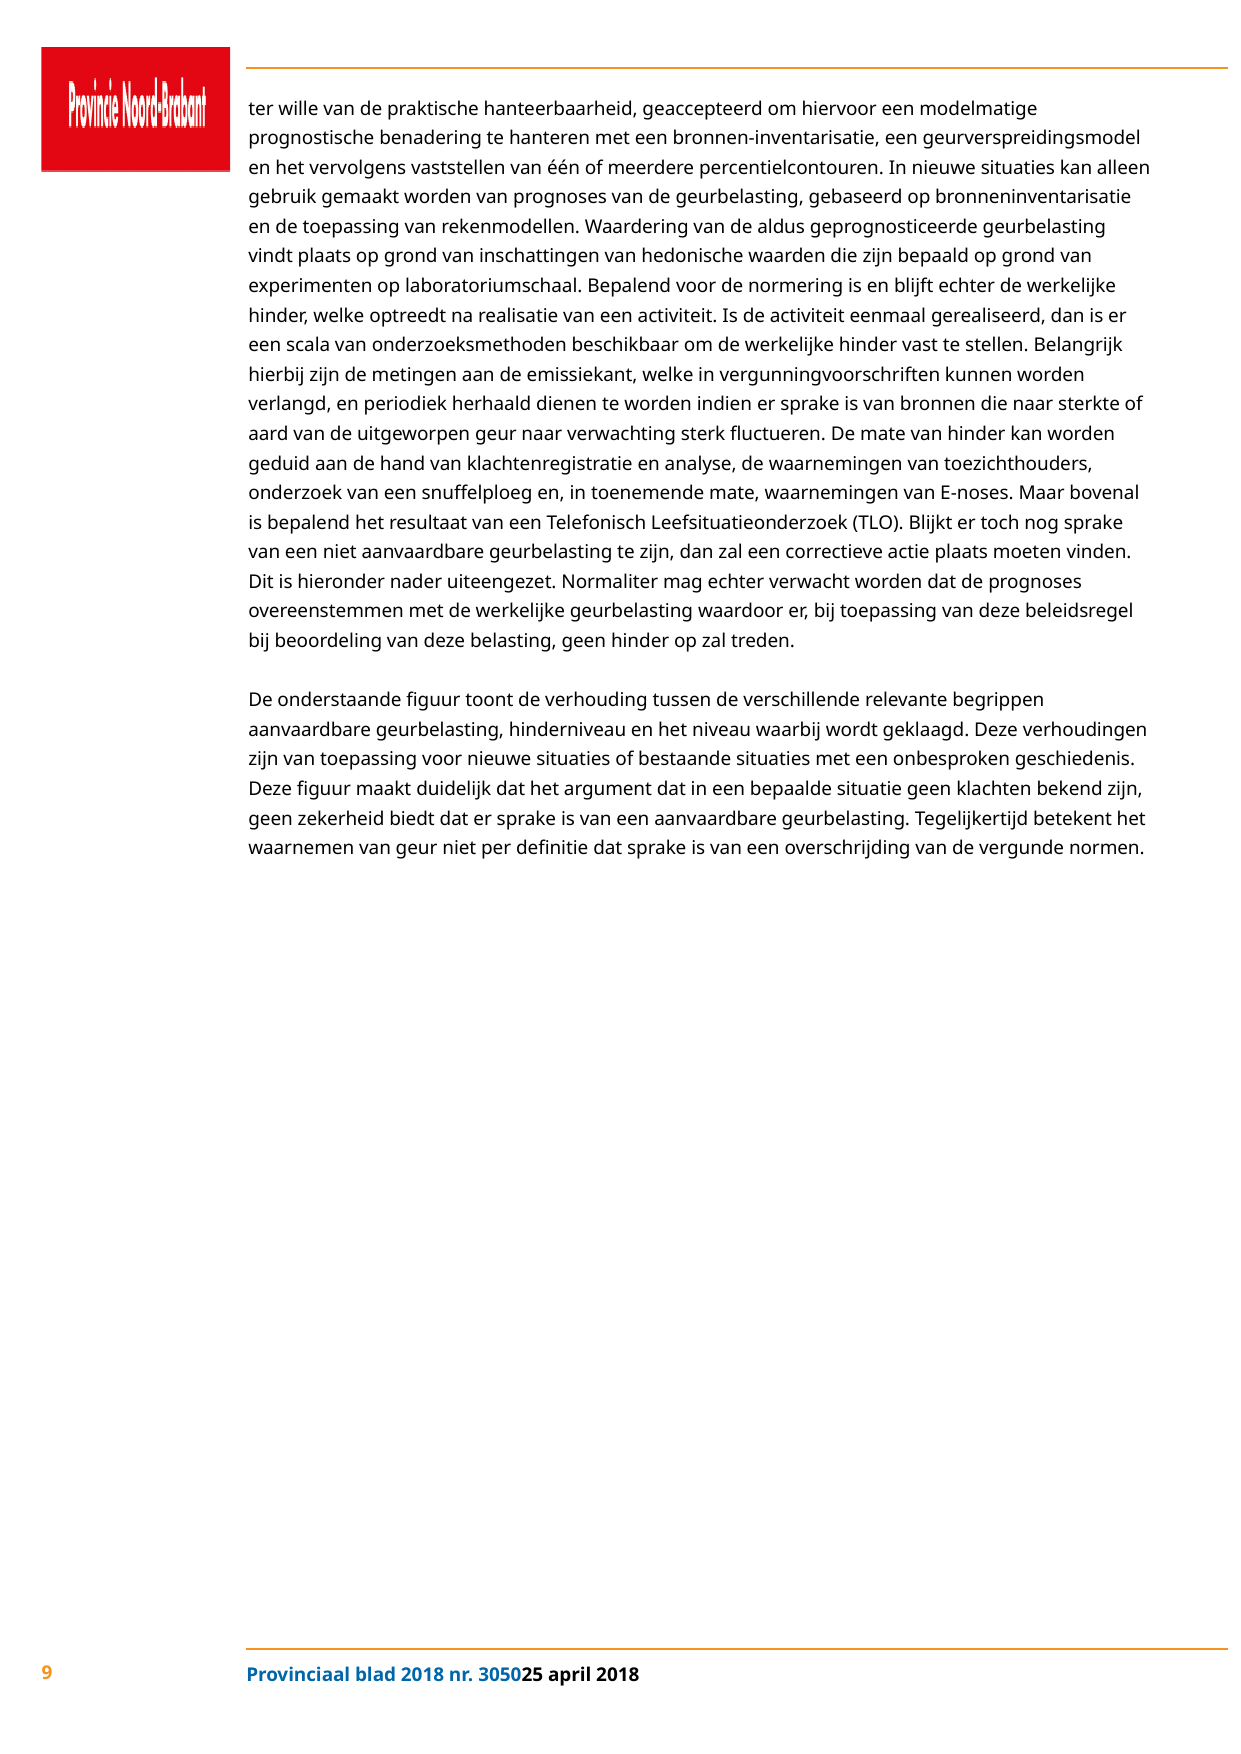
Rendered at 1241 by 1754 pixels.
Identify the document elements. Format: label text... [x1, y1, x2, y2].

picture [41, 47, 231, 172]
text De onderstaande figuur toont de verhouding tussen de verschillende relevante begrippen aanvaardbare geurbelasting, hinderniveau en het niveau waarbij wordt geklaagd. Deze verhoudingen zijn van toepassing voor nieuwe situaties of bestaande situaties met een onbesproken geschiedenis. Deze figuur maakt duidelijk dat het argument dat in een bepaalde situatie geen klachten bekend zijn, geen zekerheid biedt dat er sprake is van een aanvaardbare geurbelasting. Tegelijkertijd betekent het waarnemen van geur niet per definitie dat sprake is van een overschrijding van de vergunde normen. [248, 686, 1152, 860]
text ter wille van de praktische hanteerbaarheid, geaccepteerd om hiervoor een modelmatige prognostische benadering te hanteren met een bronnen-inventarisatie, een geurverspreidingsmodel en het vervolgens vaststellen van één of meerdere percentielcontouren. In nieuwe situaties kan alleen gebruik gemaakt worden van prognoses van de geurbelasting, gebaseerd op bronneninventarisatie en de toepassing van rekenmodellen. Waardering van de aldus geprognosticeerde geurbelasting vindt plaats op grond van inschattingen van hedonische waarden die zijn bepaald op grond van experimenten op laboratoriumschaal. Bepalend voor de normering is en blijft echter de werkelijke hinder, welke optreedt na realisatie van een activiteit. Is de activiteit eenmaal gerealiseerd, dan is er een scala van onderzoeksmethoden beschikbaar om de werkelijke hinder vast te stellen. Belangrijk hierbij zijn de metingen aan de emissiekant, welke in vergunningvoorschriften kunnen worden verlangd, en periodiek herhaald dienen te worden indien er sprake is van bronnen die naar sterkte of aard van de uitgeworpen geur naar verwachting sterk fluctueren. De mate van hinder kan worden geduid aan de hand van klachtenregistratie en analyse, de waarnemingen van toezichthouders, onderzoek van een snuffelploeg en, in toenemende mate, waarnemingen van E-noses. Maar bovenal is bepalend het resultaat van een Telefonisch Leefsituatieonderzoek (TLO). Blijkt er toch nog sprake van een niet aanvaardbare geurbelasting te zijn, dan zal een correctieve actie plaats moeten vinden. Dit is hieronder nader uiteengezet. Normaliter mag echter verwacht worden dat de prognoses overeenstemmen met de werkelijke geurbelasting waardoor er, bij toepassing van deze beleidsregel bij beoordeling van deze belasting, geen hinder op zal treden. [248, 95, 1152, 653]
